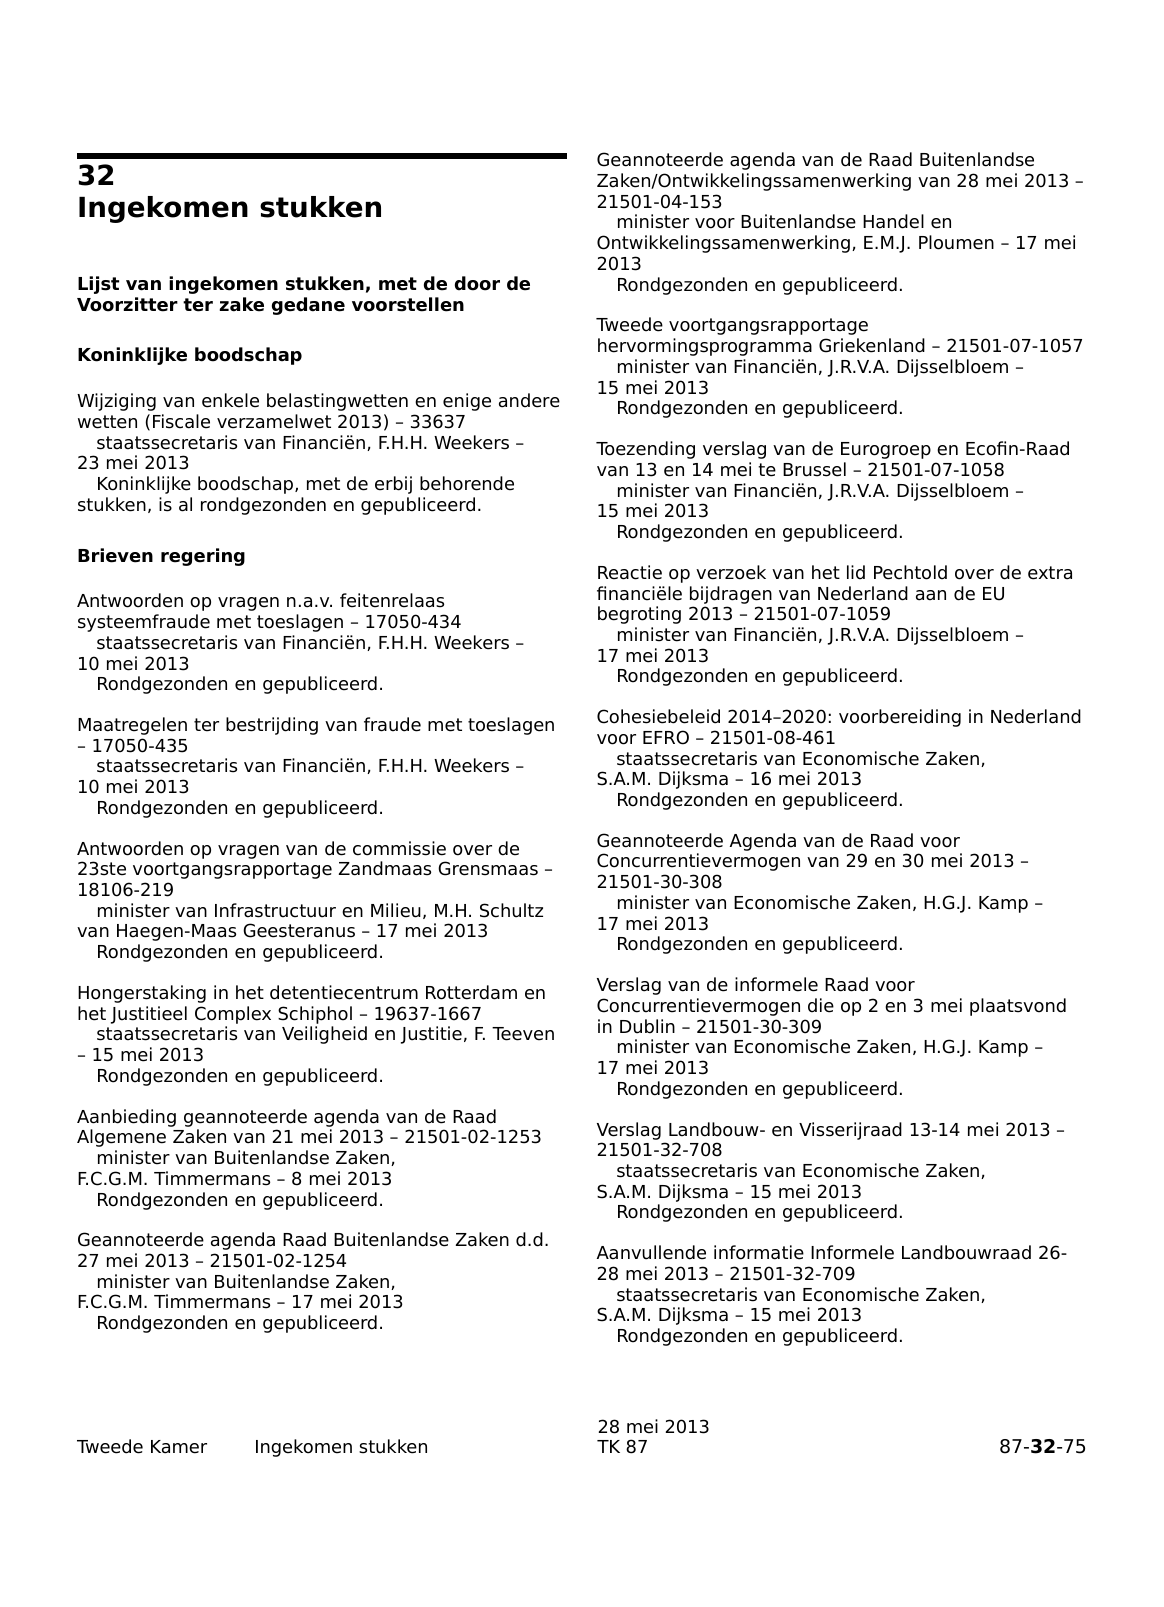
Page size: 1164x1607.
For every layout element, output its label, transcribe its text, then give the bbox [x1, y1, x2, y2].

text staatssecretaris van Economische Zaken, S.A.M. Dijksma – 15 mei 2013 [596, 1284, 1087, 1326]
text staatssecretaris van Financiën, F.H.H. Weekers – 10 mei 2013 [77, 633, 567, 674]
text Aanbieding geannoteerde agenda van de Raad Algemene Zaken van 21 mei 2013 – 21501-02-1253 [77, 1106, 567, 1148]
text Rondgezonden en gepubliceerd. [596, 790, 1087, 811]
text staatssecretaris van Financiën, F.H.H. Weekers – 23 mei 2013 [77, 432, 567, 474]
text Rondgezonden en gepubliceerd. [77, 942, 567, 963]
subtitle Koninklijke boodschap [77, 345, 567, 366]
text Rondgezonden en gepubliceerd. [596, 1202, 1087, 1223]
text minister van Buitenlandse Zaken, F.C.G.M. Timmermans – 8 mei 2013 [77, 1148, 567, 1189]
subtitle Lijst van ingekomen stukken, met de door de Voorzitter ter zake gedane voorstellen [77, 274, 567, 315]
text Rondgezonden en gepubliceerd. [77, 1066, 567, 1086]
text staatssecretaris van Veiligheid en Justitie, F. Teeven – 15 mei 2013 [77, 1024, 567, 1066]
text Rondgezonden en gepubliceerd. [77, 798, 567, 818]
text staatssecretaris van Economische Zaken, S.A.M. Dijksma – 15 mei 2013 [596, 1161, 1087, 1202]
text Rondgezonden en gepubliceerd. [77, 1189, 567, 1210]
subtitle Brieven regering [77, 545, 567, 566]
text minister van Financiën, J.R.V.A. Dijsselbloem – 15 mei 2013 [596, 480, 1087, 522]
text Rondgezonden en gepubliceerd. [77, 674, 567, 695]
text Rondgezonden en gepubliceerd. [596, 522, 1087, 543]
text Verslag Landbouw- en Visserijraad 13-14 mei 2013 – 21501-32-708 [596, 1119, 1087, 1161]
text Cohesiebeleid 2014–2020: voorbereiding in Nederland voor EFRO – 21501-08-461 [596, 707, 1087, 748]
text staatssecretaris van Financiën, F.H.H. Weekers – 10 mei 2013 [77, 756, 567, 798]
text Koninklijke boodschap, met de erbij behorende stukken, is al rondgezonden en gepubliceerd. [77, 474, 567, 515]
text Rondgezonden en gepubliceerd. [596, 1079, 1087, 1099]
text Rondgezonden en gepubliceerd. [596, 1326, 1087, 1347]
text Aanvullende informatie Informele Landbouwraad 26-28 mei 2013 – 21501-32-709 [596, 1243, 1087, 1284]
text minister van Financiën, J.R.V.A. Dijsselbloem – 17 mei 2013 [596, 625, 1087, 666]
text minister voor Buitenlandse Handel en Ontwikkelingssamenwerking, E.M.J. Ploumen – 17 mei 2013 [596, 212, 1087, 274]
text Tweede voortgangsrapportage hervormingsprogramma Griekenland – 21501-07-1057 [596, 315, 1087, 357]
text Antwoorden op vragen n.a.v. feitenrelaas systeemfraude met toeslagen – 17050-434 [77, 591, 567, 633]
text staatssecretaris van Economische Zaken, S.A.M. Dijksma – 16 mei 2013 [596, 748, 1087, 790]
text Rondgezonden en gepubliceerd. [596, 666, 1087, 687]
text Maatregelen ter bestrijding van fraude met toeslagen – 17050-435 [77, 715, 567, 756]
text Geannoteerde agenda Raad Buitenlandse Zaken d.d. 27 mei 2013 – 21501-02-1254 [77, 1230, 567, 1272]
text Toezending verslag van de Eurogroep en Ecofin-Raad van 13 en 14 mei te Brussel – 21501-07-1058 [596, 439, 1087, 480]
text Hongerstaking in het detentiecentrum Rotterdam en het Justitieel Complex Schiphol – 19637-1667 [77, 983, 567, 1024]
text minister van Economische Zaken, H.G.J. Kamp – 17 mei 2013 [596, 1037, 1087, 1079]
text Reactie op verzoek van het lid Pechtold over de extra financiële bijdragen van Nederland aan de EU begroting 2013 – 21501-07-1059 [596, 563, 1087, 625]
text Verslag van de informele Raad voor Concurrentievermogen die op 2 en 3 mei plaatsvond in Dublin – 21501-30-309 [596, 975, 1087, 1037]
text Rondgezonden en gepubliceerd. [596, 274, 1087, 295]
text minister van Buitenlandse Zaken, F.C.G.M. Timmermans – 17 mei 2013 [77, 1272, 567, 1313]
text Rondgezonden en gepubliceerd. [596, 934, 1087, 955]
title 32 Ingekomen stukken [77, 159, 567, 224]
text Geannoteerde agenda van de Raad Buitenlandse Zaken/Ontwikkelingssamenwerking van 28 mei 2013 – 21501-04-153 [596, 150, 1087, 212]
text Wijziging van enkele belastingwetten en enige andere wetten (Fiscale verzamelwet 2013) – 33637 [77, 391, 567, 432]
text minister van Financiën, J.R.V.A. Dijsselbloem – 15 mei 2013 [596, 357, 1087, 398]
text Rondgezonden en gepubliceerd. [596, 398, 1087, 419]
text minister van Infrastructuur en Milieu, M.H. Schultz van Haegen-Maas Geesteranus – 17 mei 2013 [77, 901, 567, 942]
text minister van Economische Zaken, H.G.J. Kamp – 17 mei 2013 [596, 893, 1087, 934]
text Geannoteerde Agenda van de Raad voor Concurrentievermogen van 29 en 30 mei 2013 – 21501-30-308 [596, 831, 1087, 893]
text Rondgezonden en gepubliceerd. [77, 1313, 567, 1334]
text Antwoorden op vragen van de commissie over de 23ste voortgangsrapportage Zandmaas Grensmaas – 18106-219 [77, 838, 567, 901]
